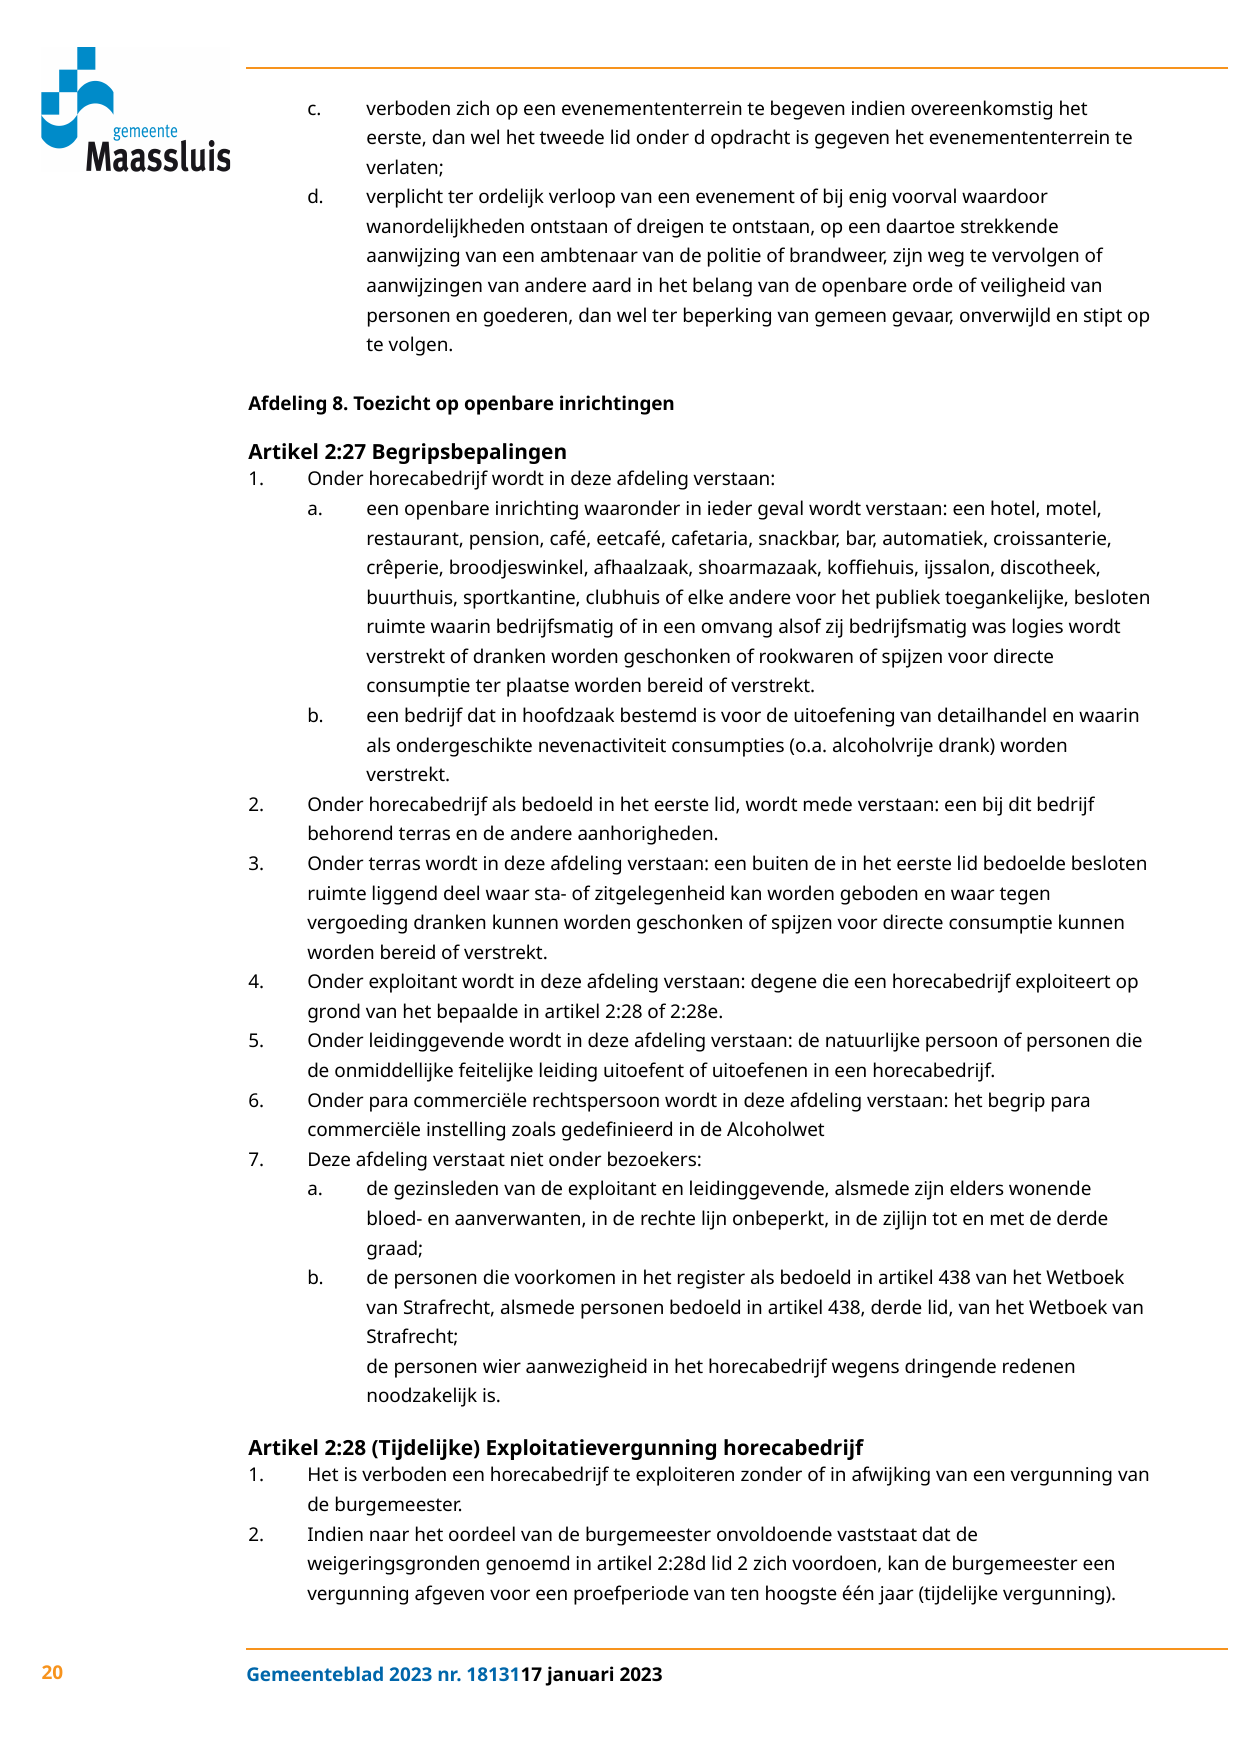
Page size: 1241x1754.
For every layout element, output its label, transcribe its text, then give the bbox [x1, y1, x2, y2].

list een openbare inrichting waaronder in ieder geval wordt verstaan: een hotel, motel, restaurant, pension, café, eetcafé, cafetaria, snackbar, bar, automatiek, croissanterie, crêperie, broodjeswinkel, afhaalzaak, shoarmazaak, koffiehuis, ijssalon, discotheek, buurthuis, sportkantine, clubhuis of elke andere voor het publiek toegankelijke, besloten ruimte waarin bedrijfsmatig of in een omvang alsof zij bedrijfsmatig was logies wordt verstrekt of dranken worden geschonken of rookwaren of spijzen voor directe consumptie ter plaatse worden bereid of verstrekt. [307, 495, 1152, 698]
list de gezinsleden van de exploitant en leidinggevende, alsmede zijn elders wonende bloed- en aanverwanten, in de rechte lijn onbeperkt, in de zijlijn tot en met de derde graad; [307, 1176, 1152, 1261]
list Onder horecabedrijf wordt in deze afdeling verstaan: [248, 466, 1152, 491]
list Onder leidinggevende wordt in deze afdeling verstaan: de natuurlijke persoon of personen die de onmiddellijke feitelijke leiding uitoefent of uitoefenen in een horecabedrijf. [248, 1028, 1152, 1083]
text Artikel 2:28 (Tijdelijke) Exploitatievergunning horecabedrijf [248, 1433, 1152, 1462]
list Indien naar het oordeel van de burgemeester onvoldoende vaststaat dat de weigeringsgronden genoemd in artikel 2:28d lid 2 zich voordoen, kan de burgemeester een vergunning afgeven voor een proefperiode van ten hoogste één jaar (tijdelijke vergunning). [248, 1521, 1152, 1606]
list de personen die voorkomen in het register als bedoeld in artikel 438 van het Wetboek van Strafrecht, alsmede personen bedoeld in artikel 438, derde lid, van het Wetboek van Strafrecht; [307, 1264, 1152, 1349]
list Het is verboden een horecabedrijf te exploiteren zonder of in afwijking van een vergunning van de burgemeester. [248, 1462, 1152, 1517]
list een bedrijf dat in hoofdzaak bestemd is voor de uitoefening van detailhandel en waarin als ondergeschikte nevenactiviteit consumpties (o.a. alcoholvrije drank) worden verstrekt. [307, 702, 1152, 787]
list Onder horecabedrijf als bedoeld in het eerste lid, wordt mede verstaan: een bij dit bedrijf behorend terras en de andere aanhorigheden. [248, 791, 1152, 846]
list Onder exploitant wordt in deze afdeling verstaan: degene die een horecabedrijf exploiteert op grond van het bepaalde in artikel 2:28 of 2:28e. [248, 968, 1152, 1024]
picture [41, 47, 231, 172]
list verboden zich op een evenemententerrein te begeven indien overeenkomstig het eerste, dan wel het tweede lid onder d opdracht is gegeven het evenemententerrein te verlaten; [307, 95, 1152, 180]
list Deze afdeling verstaat niet onder bezoekers: [248, 1146, 1152, 1172]
list Onder terras wordt in deze afdeling verstaan: een buiten de in het eerste lid bedoelde besloten ruimte liggend deel waar sta- of zitgelegenheid kan worden geboden en waar tegen vergoeding dranken kunnen worden geschonken of spijzen voor directe consumptie kunnen worden bereid of verstrekt. [248, 850, 1152, 965]
list de personen wier aanwezigheid in het horecabedrijf wegens dringende redenen noodzakelijk is. [307, 1353, 1152, 1408]
text Artikel 2:27 Begripsbepalingen [248, 437, 1152, 466]
picture [41, 47, 77, 92]
list Onder para commerciële rechtspersoon wordt in deze afdeling verstaan: het begrip para commerciële instelling zoals gedefinieerd in de Alcoholwet [248, 1087, 1152, 1142]
text Afdeling 8. Toezicht op openbare inrichtingen [248, 391, 1152, 416]
list verplicht ter ordelijk verloop van een evenement of bij enig voorval waardoor wanordelijkheden ontstaan of dreigen te ontstaan, op een daartoe strekkende aanwijzing van een ambtenaar van de politie of brandweer, zijn weg te vervolgen of aanwijzingen van andere aard in het belang van de openbare orde of veiligheid van personen en goederen, dan wel ter beperking van gemeen gevaar, onverwijld en stipt op te volgen. [307, 183, 1152, 357]
